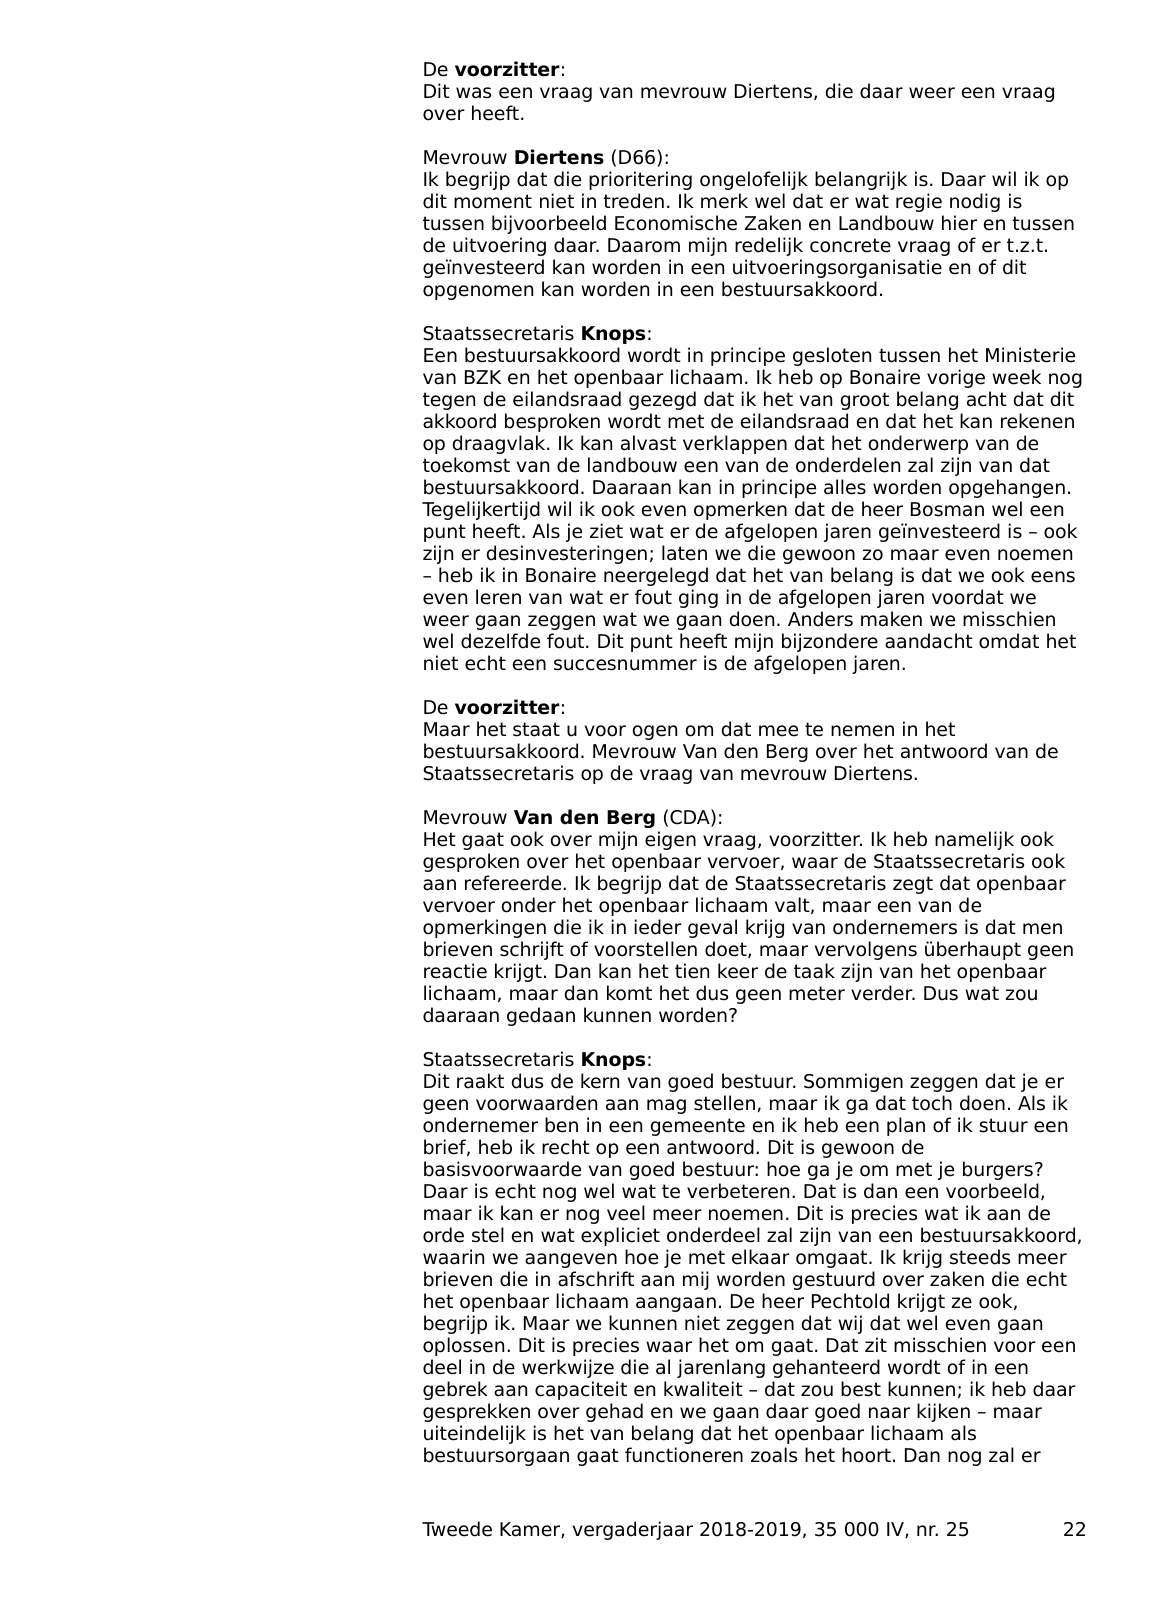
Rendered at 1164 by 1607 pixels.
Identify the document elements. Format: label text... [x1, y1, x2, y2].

text De voorzitter: [422, 697, 1087, 719]
text Ik begrijp dat die prioritering ongelofelijk belangrijk is. Daar wil ik op dit moment niet in treden. Ik merk wel dat er wat regie nodig is tussen bijvoorbeeld Economische Zaken en Landbouw hier en tussen de uitvoering daar. Daarom mijn redelijk concrete vraag of er t.z.t. geïnvesteerd kan worden in een uitvoeringsorganisatie en of dit opgenomen kan worden in een bestuursakkoord. [422, 169, 1087, 301]
text De voorzitter: [422, 59, 1087, 81]
text Maar het staat u voor ogen om dat mee te nemen in het bestuursakkoord. Mevrouw Van den Berg over het antwoord van de Staatssecretaris op de vraag van mevrouw Diertens. [422, 719, 1087, 785]
text Dit raakt dus de kern van goed bestuur. Sommigen zeggen dat je er geen voorwaarden aan mag stellen, maar ik ga dat toch doen. Als ik ondernemer ben in een gemeente en ik heb een plan of ik stuur een brief, heb ik recht op een antwoord. Dit is gewoon de basisvoorwaarde van goed bestuur: hoe ga je om met je burgers? Daar is echt nog wel wat te verbeteren. Dat is dan een voorbeeld, maar ik kan er nog veel meer noemen. Dit is precies wat ik aan de orde stel en wat expliciet onderdeel zal zijn van een bestuursakkoord, waarin we aangeven hoe je met elkaar omgaat. Ik krijg steeds meer brieven die in afschrift aan mij worden gestuurd over zaken die echt het openbaar lichaam aangaan. De heer Pechtold krijgt ze ook, begrijp ik. Maar we kunnen niet zeggen dat wij dat wel even gaan oplossen. Dit is precies waar het om gaat. Dat zit misschien voor een deel in de werkwijze die al jarenlang gehanteerd wordt of in een gebrek aan capaciteit en kwaliteit – dat zou best kunnen; ik heb daar gesprekken over gehad en we gaan daar goed naar kijken – maar uiteindelijk is het van belang dat het openbaar lichaam als bestuursorgaan gaat functioneren zoals het hoort. Dan nog zal er [422, 1071, 1087, 1467]
text Mevrouw Van den Berg (CDA): [422, 807, 1087, 829]
text Staatssecretaris Knops: [422, 1049, 1087, 1071]
text Het gaat ook over mijn eigen vraag, voorzitter. Ik heb namelijk ook gesproken over het openbaar vervoer, waar de Staatssecretaris ook aan refereerde. Ik begrijp dat de Staatssecretaris zegt dat openbaar vervoer onder het openbaar lichaam valt, maar een van de opmerkingen die ik in ieder geval krijg van ondernemers is dat men brieven schrijft of voorstellen doet, maar vervolgens überhaupt geen reactie krijgt. Dan kan het tien keer de taak zijn van het openbaar lichaam, maar dan komt het dus geen meter verder. Dus wat zou daaraan gedaan kunnen worden? [422, 829, 1087, 1027]
text Mevrouw Diertens (D66): [422, 147, 1087, 169]
text Staatssecretaris Knops: [422, 323, 1087, 345]
text Dit was een vraag van mevrouw Diertens, die daar weer een vraag over heeft. [422, 81, 1087, 125]
text Een bestuursakkoord wordt in principe gesloten tussen het Ministerie van BZK en het openbaar lichaam. Ik heb op Bonaire vorige week nog tegen de eilandsraad gezegd dat ik het van groot belang acht dat dit akkoord besproken wordt met de eilandsraad en dat het kan rekenen op draagvlak. Ik kan alvast verklappen dat het onderwerp van de toekomst van de landbouw een van de onderdelen zal zijn van dat bestuursakkoord. Daaraan kan in principe alles worden opgehangen. Tegelijkertijd wil ik ook even opmerken dat de heer Bosman wel een punt heeft. Als je ziet wat er de afgelopen jaren geïnvesteerd is – ook zijn er desinvesteringen; laten we die gewoon zo maar even noemen – heb ik in Bonaire neergelegd dat het van belang is dat we ook eens even leren van wat er fout ging in de afgelopen jaren voordat we weer gaan zeggen wat we gaan doen. Anders maken we misschien wel dezelfde fout. Dit punt heeft mijn bijzondere aandacht omdat het niet echt een succesnummer is de afgelopen jaren. [422, 345, 1087, 675]
